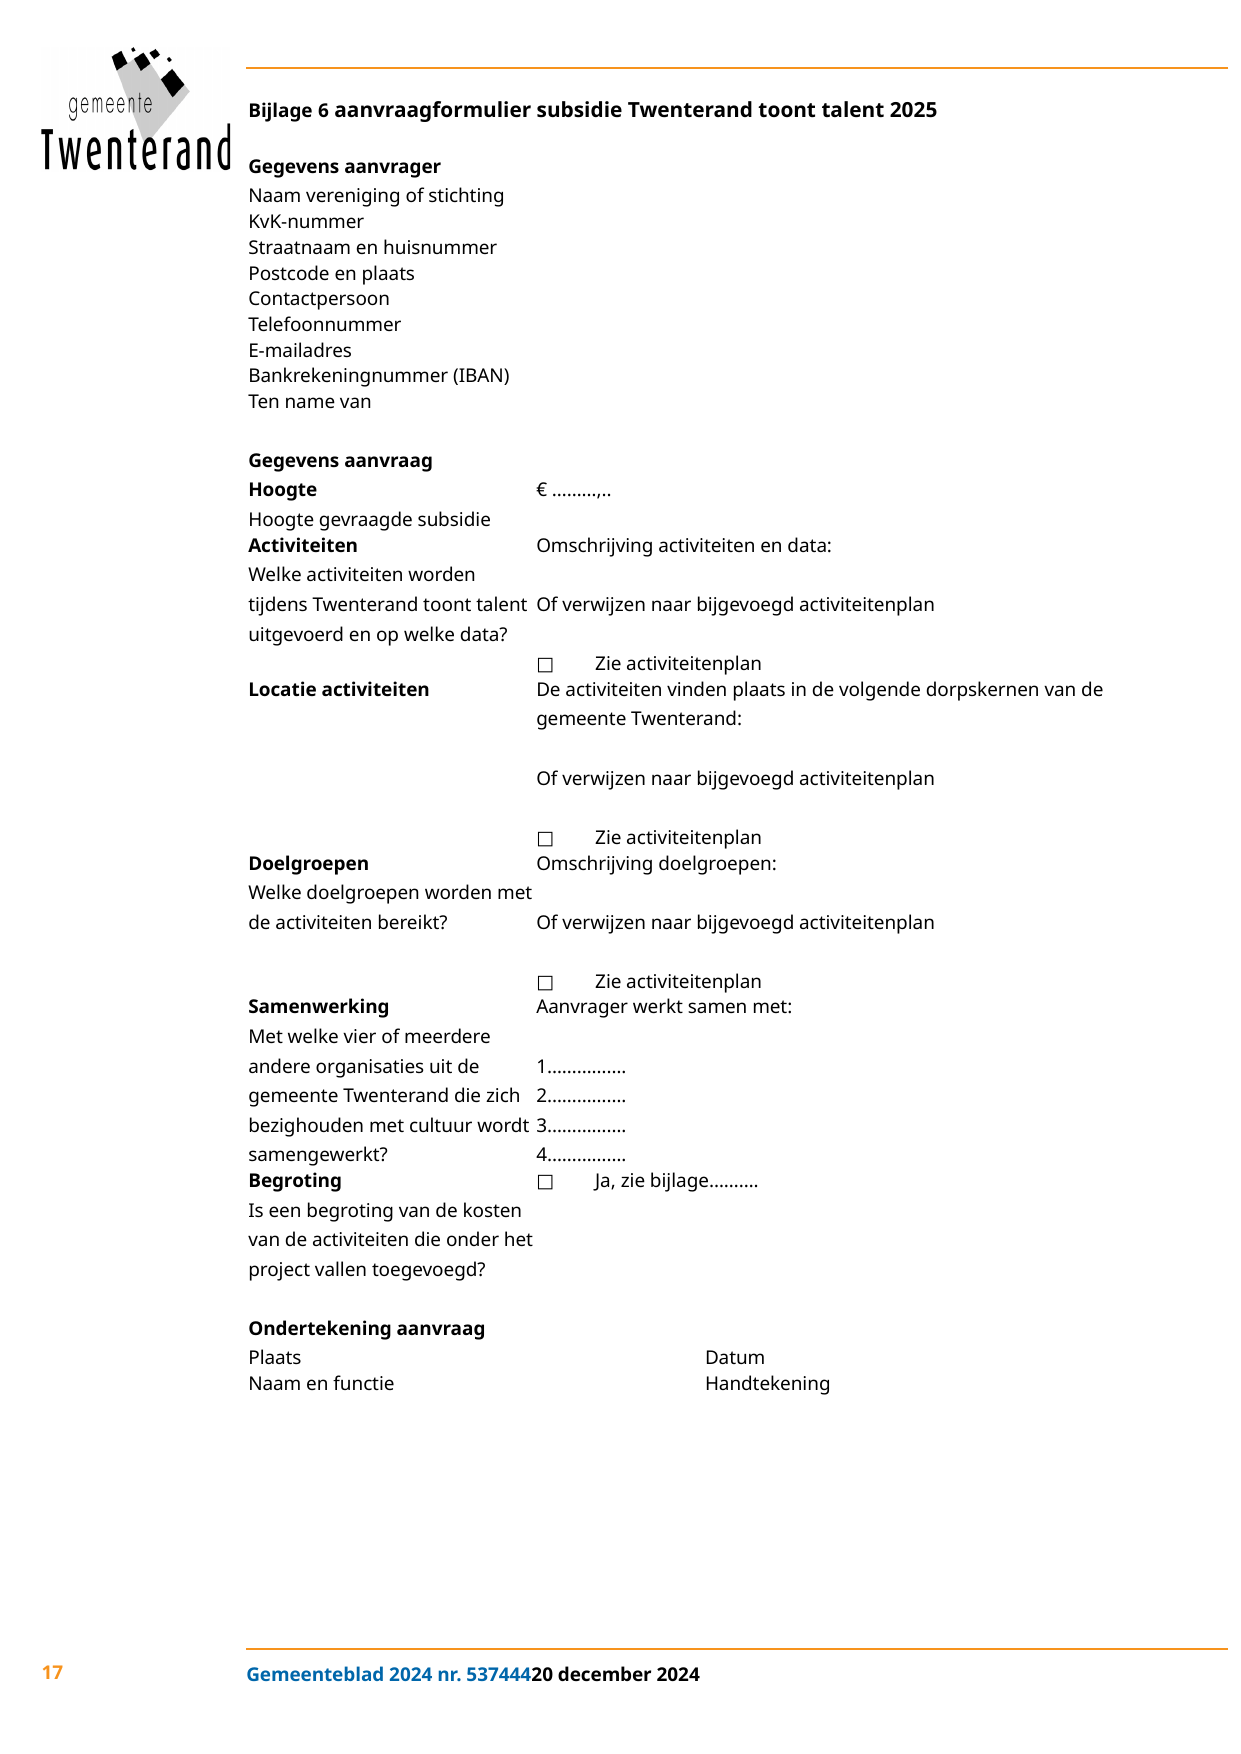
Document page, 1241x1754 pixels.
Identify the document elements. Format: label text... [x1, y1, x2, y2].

table_cell Bankrekeningnummer (IBAN) [248, 363, 536, 388]
table_cell [536, 286, 1152, 311]
table_header € ………,.. [536, 477, 1152, 532]
table_cell Naam en functie [248, 1370, 705, 1396]
table_cell [536, 389, 1152, 414]
text Bijlage 6 aanvraagformulier subsidie Twenterand toont talent 2025 [248, 95, 1152, 123]
table_cell Begroting Is een begroting van de kosten van de activiteiten die onder het project vallen toegevoegd? [248, 1168, 536, 1282]
table_cell [536, 311, 1152, 337]
table_cell De activiteiten vinden plaats in de volgende dorpskernen van de gemeente Twenterand: Of verwijzen naar bijgevoegd activiteitenplan Zie activiteitenplan [536, 676, 1152, 850]
table_cell Samenwerking Met welke vier of meerdere andere organisaties uit de gemeente Twenterand die zich bezighouden met cultuur wordt samengewerkt? [248, 994, 536, 1167]
text Ondertekening aanvraag [248, 1315, 1152, 1340]
table_cell [536, 208, 1152, 234]
table_cell Ja, zie bijlage………. [536, 1168, 1152, 1282]
table_cell Doelgroepen Welke doelgroepen worden met de activiteiten bereikt? [248, 850, 536, 994]
table_cell [536, 363, 1152, 388]
table_cell E-mailadres [248, 337, 536, 363]
table_cell [536, 337, 1152, 363]
table_cell Ten name van [248, 389, 536, 414]
table_cell KvK-nummer [248, 208, 536, 234]
table_cell Handtekening [705, 1370, 1152, 1396]
text Gegevens aanvrager [248, 153, 1152, 179]
table_header [536, 183, 1152, 208]
table_header Hoogte Hoogte gevraagde subsidie [248, 477, 536, 532]
table_cell Aanvrager werkt samen met: 1……………. 2……………. 3……………. 4……………. [536, 994, 1152, 1167]
table_cell Omschrijving activiteiten en data: Of verwijzen naar bijgevoegd activiteitenplan Zie activiteitenplan [536, 532, 1152, 676]
table_cell Omschrijving doelgroepen: Of verwijzen naar bijgevoegd activiteitenplan Zie activiteitenplan [536, 850, 1152, 994]
text Gegevens aanvraag [248, 447, 1152, 473]
table_cell Straatnaam en huisnummer [248, 234, 536, 260]
table_header Plaats [248, 1344, 705, 1370]
table_cell Telefoonnummer [248, 311, 536, 337]
picture [41, 47, 231, 172]
table_cell Activiteiten Welke activiteiten worden tijdens Twenterand toont talent uitgevoerd en op welke data? [248, 532, 536, 676]
table_cell Postcode en plaats [248, 260, 536, 286]
table_cell Contactpersoon [248, 286, 536, 311]
table_header Naam vereniging of stichting [248, 183, 536, 208]
table_cell [536, 234, 1152, 260]
table_cell Locatie activiteiten [248, 676, 536, 850]
table_header Datum [705, 1344, 1152, 1370]
table_cell [536, 260, 1152, 286]
